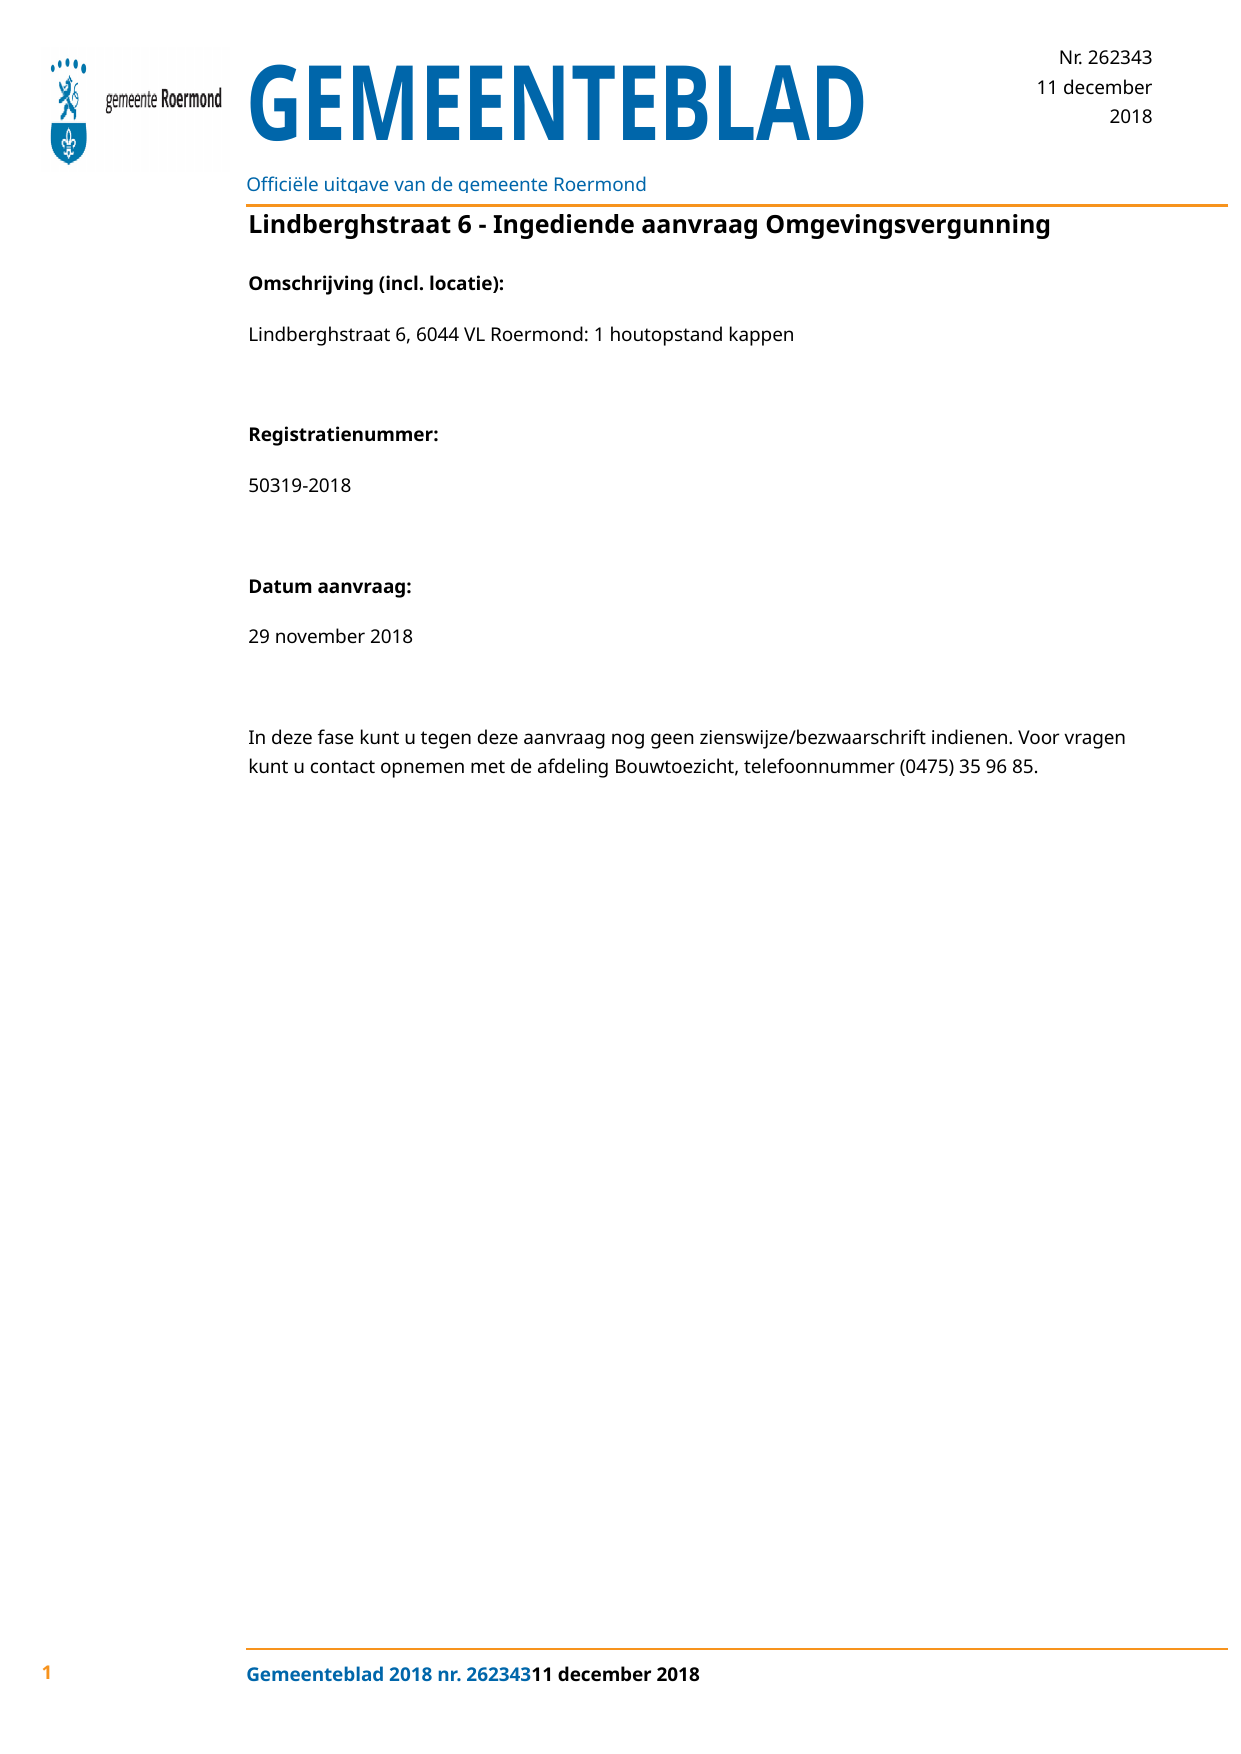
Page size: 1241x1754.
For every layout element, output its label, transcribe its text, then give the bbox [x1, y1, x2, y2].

text 50319-2018 [248, 472, 1152, 498]
picture [41, 47, 231, 172]
text Registratienummer: [248, 422, 1152, 447]
text In deze fase kunt u tegen deze aanvraag nog geen zienswijze/bezwaarschrift indienen. Voor vragen kunt u contact opnemen met de afdeling Bouwtoezicht, telefoonnummer (0475) 35 96 85. [248, 724, 1152, 779]
text 29 november 2018 [248, 623, 1152, 649]
text Omschrijving (incl. locatie): [248, 270, 1152, 296]
text Datum aanvraag: [248, 573, 1152, 598]
text Lindberghstraat 6 - Ingediende aanvraag Omgevingsvergunning [248, 207, 1152, 241]
text Lindberghstraat 6, 6044 VL Roermond: 1 houtopstand kappen [248, 321, 1152, 346]
